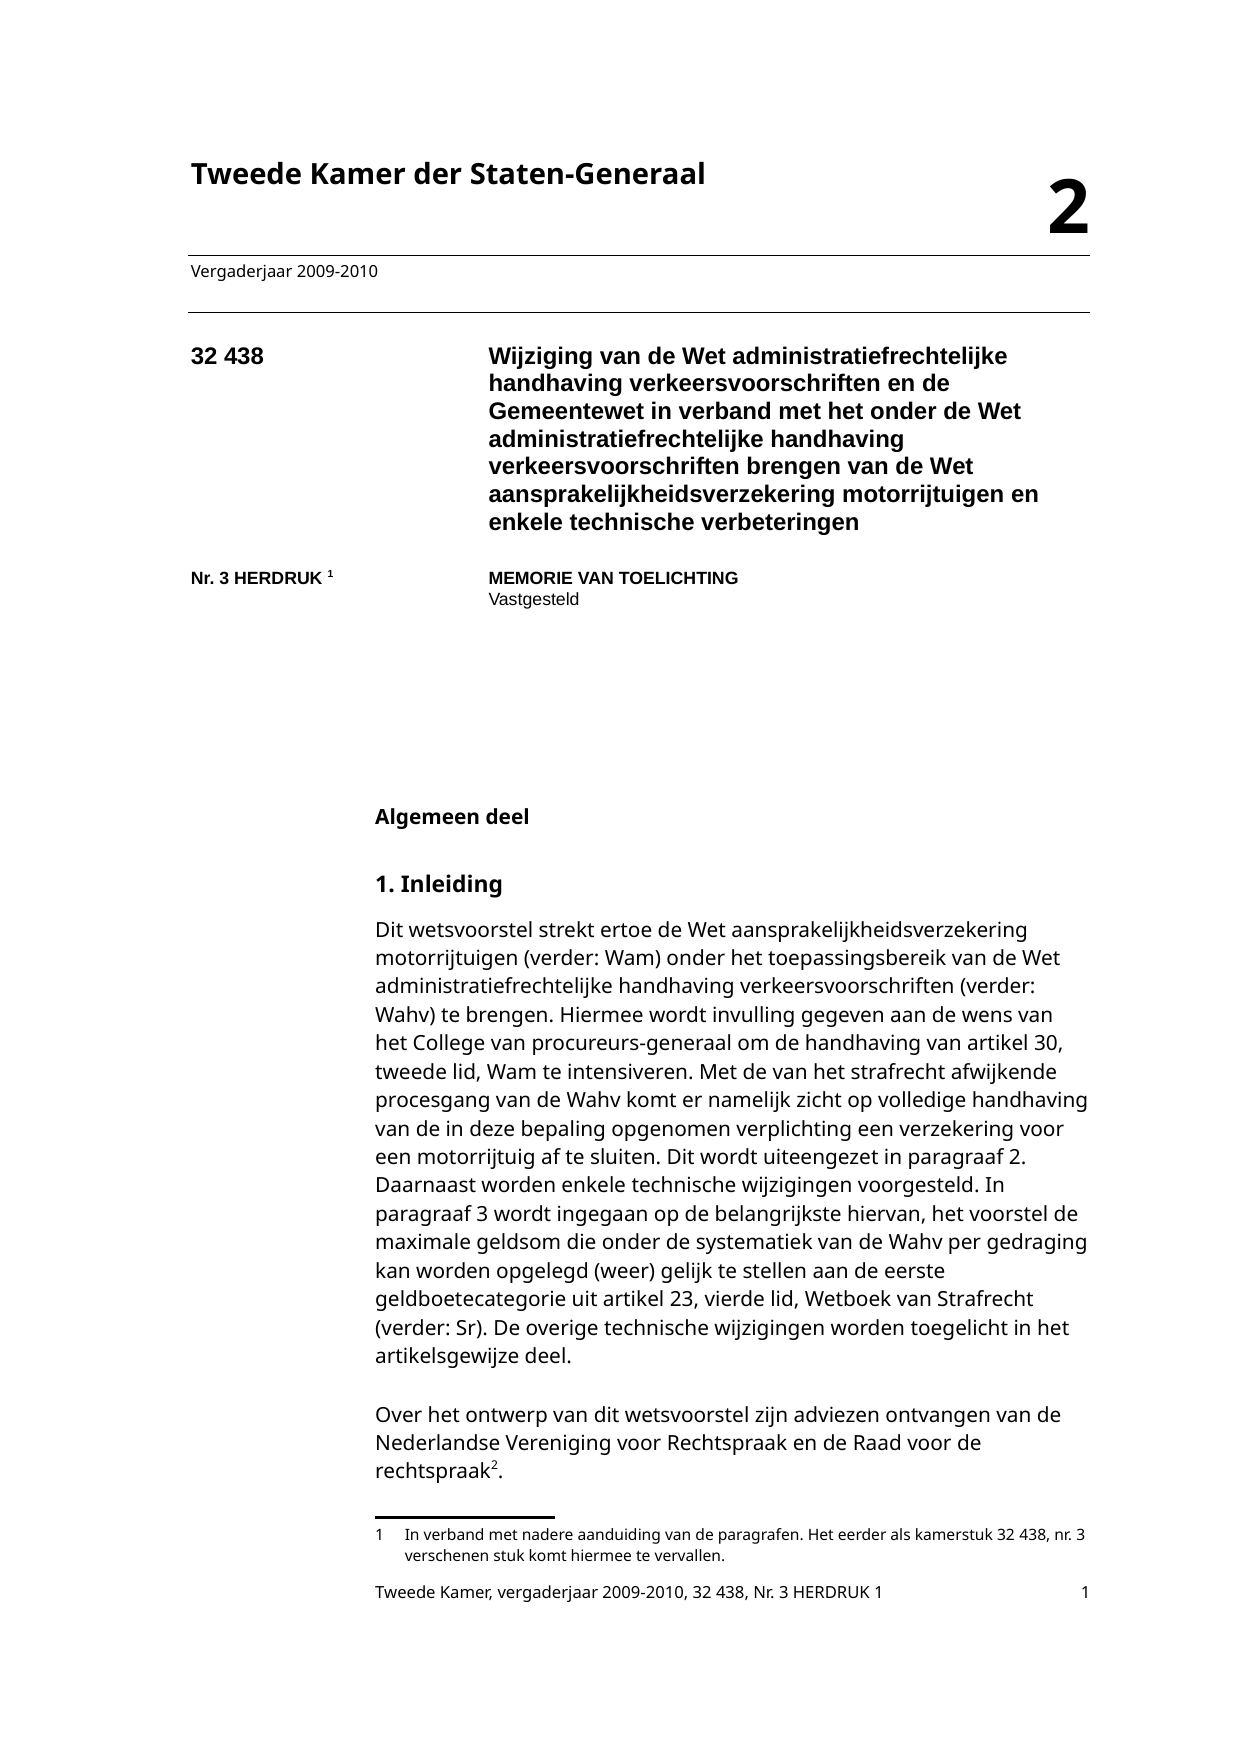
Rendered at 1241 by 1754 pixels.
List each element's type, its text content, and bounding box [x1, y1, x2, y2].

table_cell [188, 313, 485, 339]
table_cell Wijziging van de Wet administratiefrechtelijke handhaving verkeersvoorschriften en de Gemeentewet in verband met het onder de Wet administratiefrechtelijke handhaving verkeersvoorschriften brengen van de Wet aansprakelijkheidsverzekering motorrijtuigen en enkele technische verbeteringen [485, 339, 1090, 565]
table_header 2 [910, 150, 1090, 255]
subtitle 1. Inleiding [375, 868, 1090, 900]
table_cell 32 438 [188, 339, 485, 565]
text Over het ontwerp van dit wetsvoorstel zijn adviezen ontvangen van de Nederlandse Vereniging voor Rechtspraak en de Raad voor de rechtspraak. [375, 1400, 1090, 1485]
text Dit wetsvoorstel strekt ertoe de Wet aansprakelijkheidsverzekering motorrijtuigen (verder: Wam) onder het toepassingsbereik van de Wet administratiefrechtelijke handhaving verkeersvoorschriften (verder: Wahv) te brengen. Hiermee wordt invulling gegeven aan de wens van het College van procureurs-generaal om de handhaving van artikel 30, tweede lid, Wam te intensiveren. Met de van het strafrecht afwijkende procesgang van de Wahv komt er namelijk zicht op volledige handhaving van de in deze bepaling opgenomen verplichting een verzekering voor een motorrijtuig af te sluiten. Dit wordt uiteengezet in paragraaf 2. Daarnaast worden enkele technische wijzigingen voorgesteld. In paragraaf 3 wordt ingegaan op de belangrijkste hiervan, het voorstel de maximale geldsom die onder de systematiek van de Wahv per gedraging kan worden opgelegd (weer) gelijk te stellen aan de eerste geldboetecategorie uit artikel 23, vierde lid, Wetboek van Strafrecht (verder: Sr). De overige technische wijzigingen worden toegelicht in het artikelsgewijze deel. [375, 915, 1090, 1370]
table_cell [485, 313, 1090, 339]
text Algemeen deel [375, 802, 1090, 831]
table_header Tweede Kamer der Staten-Generaal [188, 150, 909, 255]
table_cell Vergaderjaar 2009-2010 [188, 256, 485, 312]
table_cell Nr. 3 HERDRUK [188, 565, 485, 684]
table_cell [485, 256, 1090, 312]
table_cell MEMORIE VAN TOELICHTING Vastgesteld [485, 565, 1090, 684]
